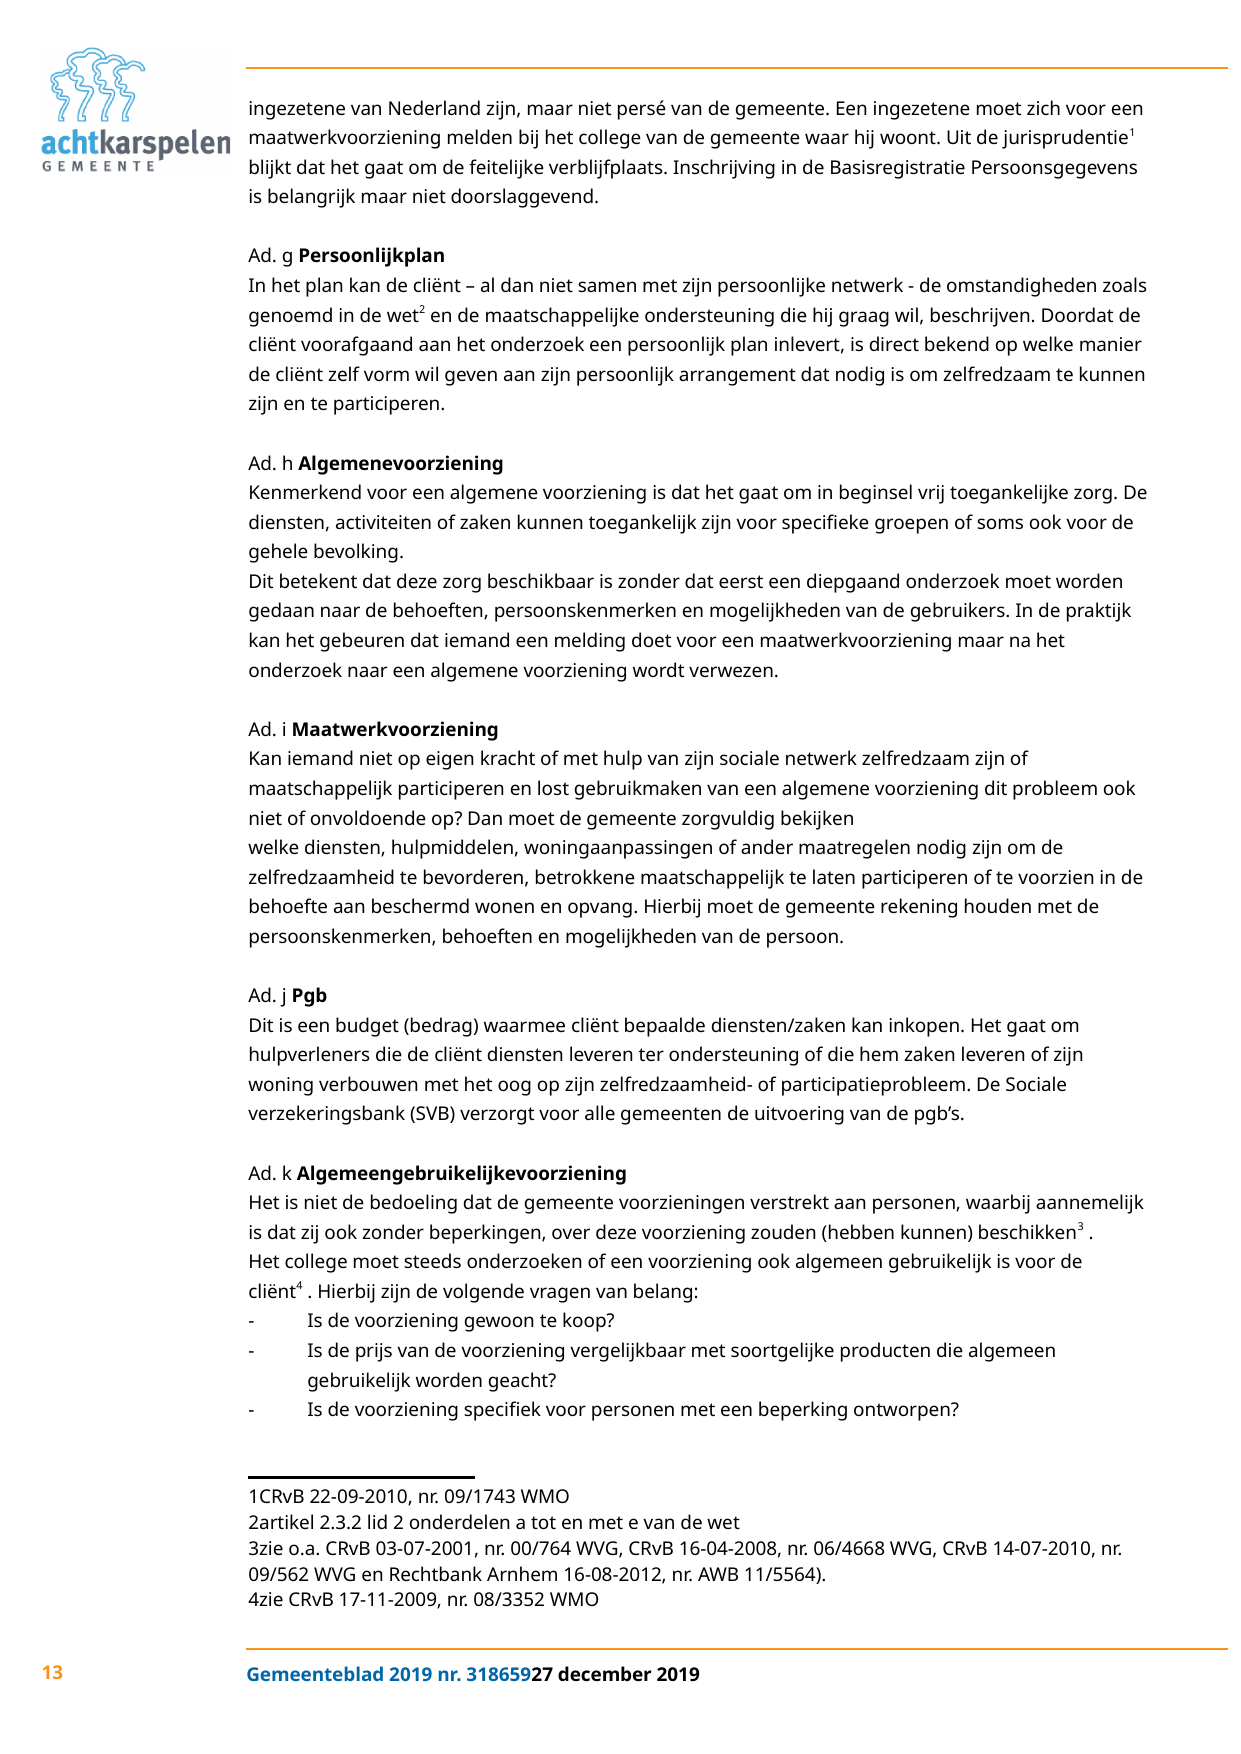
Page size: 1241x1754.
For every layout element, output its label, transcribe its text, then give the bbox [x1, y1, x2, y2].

text Ad. j Pgb [248, 982, 1152, 1008]
text Ad. h Algemenevoorziening [248, 450, 1152, 476]
text Het is niet de bedoeling dat de gemeente voorzieningen verstrekt aan personen, waarbij aannemelijk is dat zij ook zonder beperkingen, over deze voorziening zouden (hebben kunnen) beschikken . [248, 1189, 1152, 1245]
list Is de prijs van de voorziening vergelijkbaar met soortgelijke producten die algemeen gebruikelijk worden geacht? [248, 1337, 1152, 1393]
text Ad. g Persoonlijkplan [248, 243, 1152, 268]
list Is de voorziening gewoon te koop? [248, 1308, 1152, 1333]
text Kenmerkend voor een algemene voorziening is dat het gaat om in beginsel vrij toegankelijke zorg. De diensten, activiteiten of zaken kunnen toegankelijk zijn voor specifieke groepen of soms ook voor de gehele bevolking. [248, 479, 1152, 564]
list Is de voorziening specifiek voor personen met een beperking ontworpen? [248, 1396, 1152, 1422]
text In het plan kan de cliënt – al dan niet samen met zijn persoonlijke netwerk - de omstandigheden zoals genoemd in de wet en de maatschappelijke ondersteuning die hij graag wil, beschrijven. Doordat de cliënt voorafgaand aan het onderzoek een persoonlijk plan inlevert, is direct bekend op welke manier de cliënt zelf vorm wil geven aan zijn persoonlijk arrangement dat nodig is om zelfredzaam te kunnen zijn en te participeren. [248, 272, 1152, 416]
text Kan iemand niet op eigen kracht of met hulp van zijn sociale netwerk zelfredzaam zijn of maatschappelijk participeren en lost gebruikmaken van een algemene voorziening dit probleem ook niet of onvoldoende op? Dan moet de gemeente zorgvuldig bekijken [248, 746, 1152, 831]
text artikel 2.3.2 lid 2 onderdelen a tot en met e van de wet [248, 1509, 1152, 1535]
text Dit is een budget (bedrag) waarmee cliënt bepaalde diensten/zaken kan inkopen. Het gaat om hulpverleners die de cliënt diensten leveren ter ondersteuning of die hem zaken leveren of zijn woning verbouwen met het oog op zijn zelfredzaamheid- of participatieprobleem. De Sociale verzekeringsbank (SVB) verzorgt voor alle gemeenten de uitvoering van de pgb’s. [248, 1012, 1152, 1126]
text welke diensten, hulpmiddelen, woningaanpassingen of ander maatregelen nodig zijn om de zelfredzaamheid te bevorderen, betrokkene maatschappelijk te laten participeren of te voorzien in de behoefte aan beschermd wonen en opvang. Hierbij moet de gemeente rekening houden met de persoonskenmerken, behoeften en mogelijkheden van de persoon. [248, 834, 1152, 949]
text zie CRvB 17-11-2009, nr. 08/3352 WMO [248, 1586, 1152, 1612]
text Ad. k Algemeengebruikelijkevoorziening [248, 1160, 1152, 1186]
text ingezetene van Nederland zijn, maar niet persé van de gemeente. Een ingezetene moet zich voor een maatwerkvoorziening melden bij het college van de gemeente waar hij woont. Uit de jurisprudentie blijkt dat het gaat om de feitelijke verblijfplaats. Inschrijving in de Basisregistratie Persoonsgegevens is belangrijk maar niet doorslaggevend. [248, 95, 1152, 209]
text zie o.a. CRvB 03-07-2001, nr. 00/764 WVG, CRvB 16-04-2008, nr. 06/4668 WVG, CRvB 14-07-2010, nr. 09/562 WVG en Rechtbank Arnhem 16-08-2012, nr. AWB 11/5564). [248, 1535, 1152, 1586]
text CRvB 22-09-2010, nr. 09/1743 WMO [248, 1483, 1152, 1509]
text Het college moet steeds onderzoeken of een voorziening ook algemeen gebruikelijk is voor de cliënt . Hierbij zijn de volgende vragen van belang: [248, 1248, 1152, 1304]
text Ad. i Maatwerkvoorziening [248, 716, 1152, 742]
text Dit betekent dat deze zorg beschikbaar is zonder dat eerst een diepgaand onderzoek moet worden gedaan naar de behoeften, persoonskenmerken en mogelijkheden van de gebruikers. In de praktijk kan het gebeuren dat iemand een melding doet voor een maatwerkvoorziening maar na het onderzoek naar een algemene voorziening wordt verwezen. [248, 568, 1152, 683]
picture [41, 47, 231, 172]
